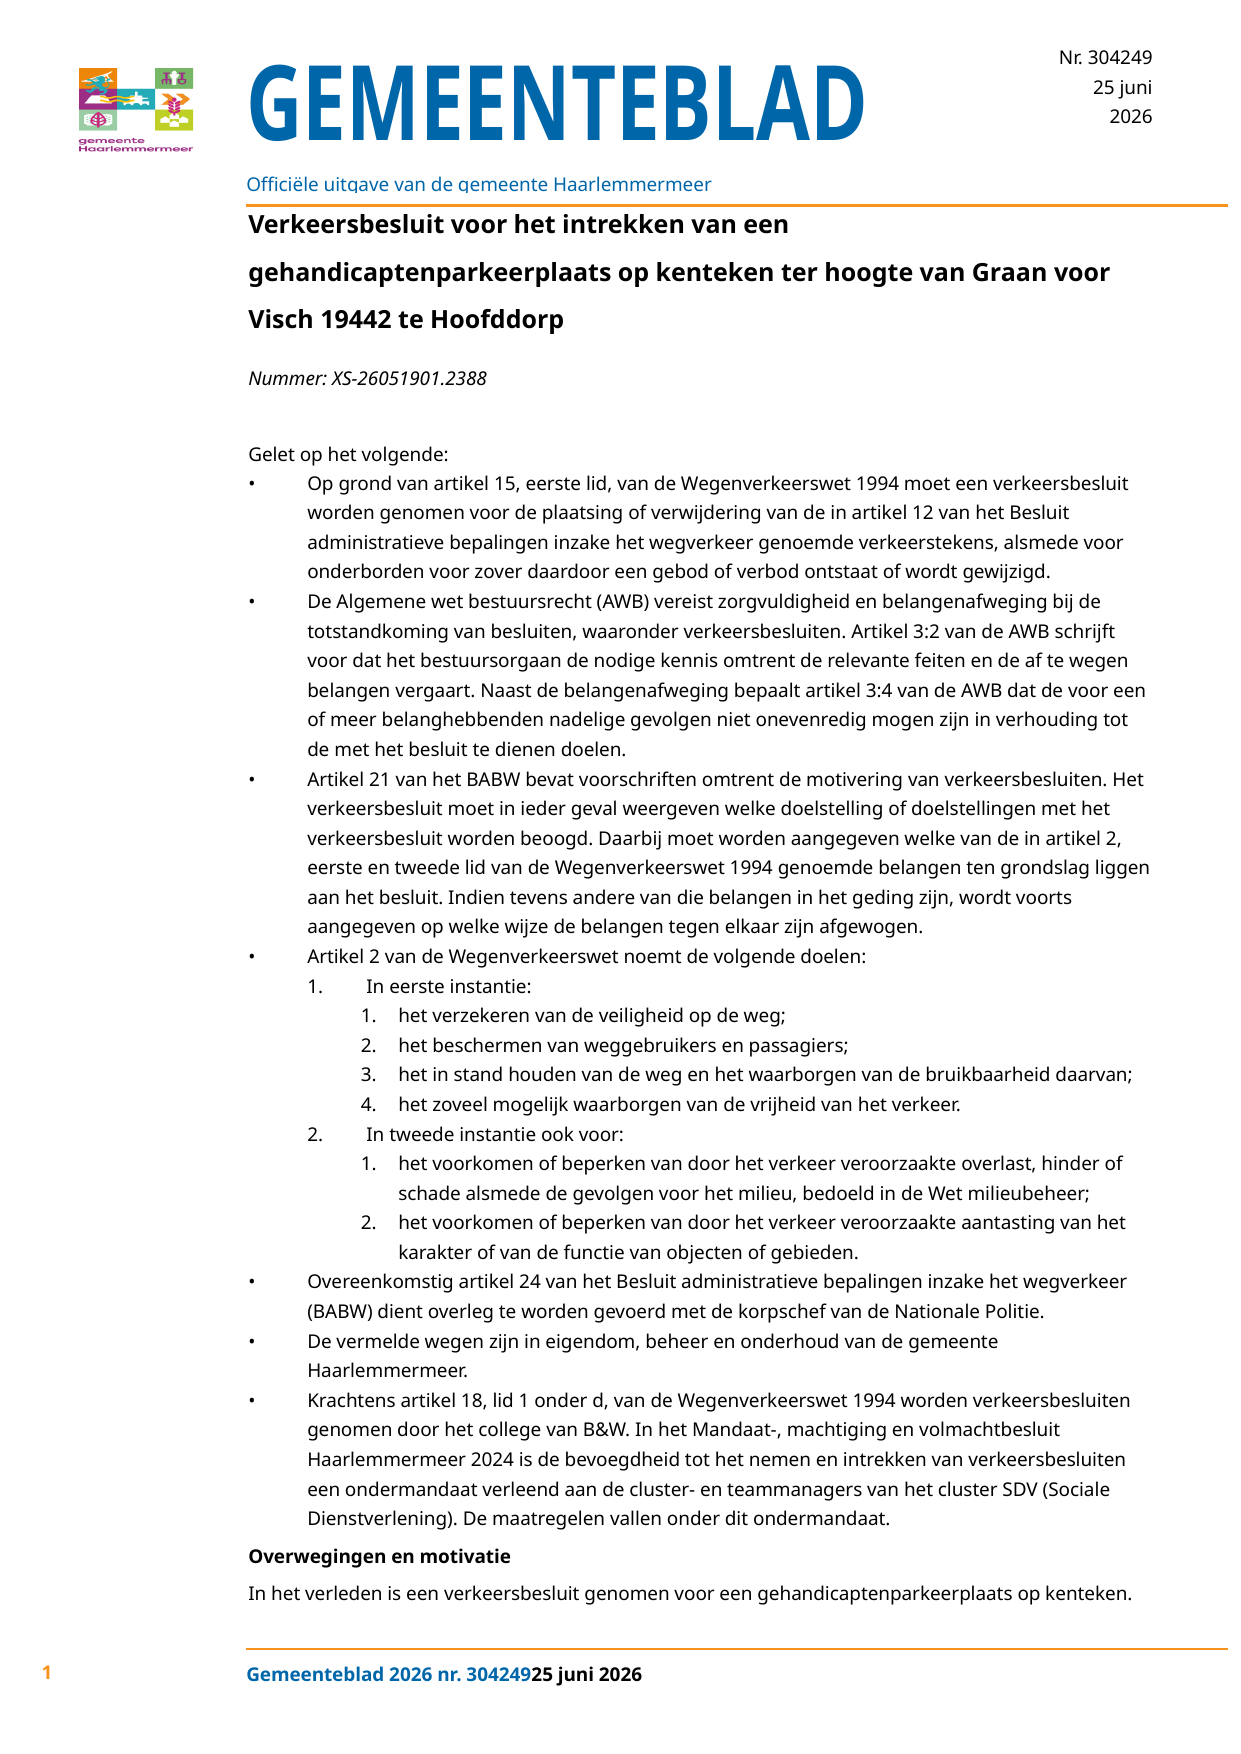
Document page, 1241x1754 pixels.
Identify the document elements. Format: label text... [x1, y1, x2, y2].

text Verkeersbesluit voor het intrekken van een gehandicaptenparkeerplaats op kenteken ter hoogte van Graan voor Visch 19442 te Hoofddorp [248, 207, 1152, 336]
list De Algemene wet bestuursrecht (AWB) vereist zorgvuldigheid en belangenafweging bij de totstandkoming van besluiten, waaronder verkeersbesluiten. Artikel 3:2 van de AWB schrijft voor dat het bestuursorgaan de nodige kennis omtrent de relevante feiten en de af te wegen belangen vergaart. Naast de belangenafweging bepaalt artikel 3:4 van de AWB dat de voor een of meer belanghebbenden nadelige gevolgen niet onevenredig mogen zijn in verhouding tot de met het besluit te dienen doelen. [248, 588, 1152, 762]
list het verzekeren van de veiligheid op de weg; [361, 1002, 1152, 1028]
list De vermelde wegen zijn in eigendom, beheer en onderhoud van de gemeente Haarlemmermeer. [248, 1328, 1152, 1383]
text Gelet op het volgende: [248, 442, 1152, 467]
picture [41, 47, 231, 172]
list het voorkomen of beperken van door het verkeer veroorzaakte aantasting van het karakter of van de functie van objecten of gebieden. [361, 1209, 1152, 1265]
text Overwegingen en motivatie [248, 1543, 1152, 1569]
list het in stand houden van de weg en het waarborgen van de bruikbaarheid daarvan; [361, 1062, 1152, 1087]
list Overeenkomstig artikel 24 van het Besluit administratieve bepalingen inzake het wegverkeer (BABW) dient overleg te worden gevoerd met de korpschef van de Nationale Politie. [248, 1269, 1152, 1324]
list het beschermen van weggebruikers en passagiers; [361, 1032, 1152, 1058]
text Nummer: XS-26051901.2388 [248, 366, 1152, 391]
list In eerste instantie: [307, 973, 1152, 998]
list In tweede instantie ook voor: [307, 1121, 1152, 1146]
list het zoveel mogelijk waarborgen van de vrijheid van het verkeer. [361, 1091, 1152, 1117]
list het voorkomen of beperken van door het verkeer veroorzaakte overlast, hinder of schade alsmede de gevolgen voor het milieu, bedoeld in de Wet milieubeheer; [361, 1150, 1152, 1206]
text In het verleden is een verkeersbesluit genomen voor een gehandicaptenparkeerplaats op kenteken. [248, 1580, 1152, 1606]
list Krachtens artikel 18, lid 1 onder d, van de Wegenverkeerswet 1994 worden verkeersbesluiten genomen door het college van B&W. In het Mandaat-, machtiging en volmachtbesluit Haarlemmermeer 2024 is de bevoegdheid tot het nemen en intrekken van verkeersbesluiten een ondermandaat verleend aan de cluster- en teammanagers van het cluster SDV (Sociale Dienstverlening). De maatregelen vallen onder dit ondermandaat. [248, 1387, 1152, 1531]
list Op grond van artikel 15, eerste lid, van de Wegenverkeerswet 1994 moet een verkeersbesluit worden genomen voor de plaatsing of verwijdering van de in artikel 12 van het Besluit administratieve bepalingen inzake het wegverkeer genoemde verkeerstekens, alsmede voor onderborden voor zover daardoor een gebod of verbod ontstaat of wordt gewijzigd. [248, 470, 1152, 584]
list Artikel 21 van het BABW bevat voorschriften omtrent de motivering van verkeersbesluiten. Het verkeersbesluit moet in ieder geval weergeven welke doelstelling of doelstellingen met het verkeersbesluit worden beoogd. Daarbij moet worden aangegeven welke van de in artikel 2, eerste en tweede lid van de Wegenverkeerswet 1994 genoemde belangen ten grondslag liggen aan het besluit. Indien tevens andere van die belangen in het geding zijn, wordt voorts aangegeven op welke wijze de belangen tegen elkaar zijn afgewogen. [248, 766, 1152, 939]
list Artikel 2 van de Wegenverkeerswet noemt de volgende doelen: [248, 943, 1152, 969]
